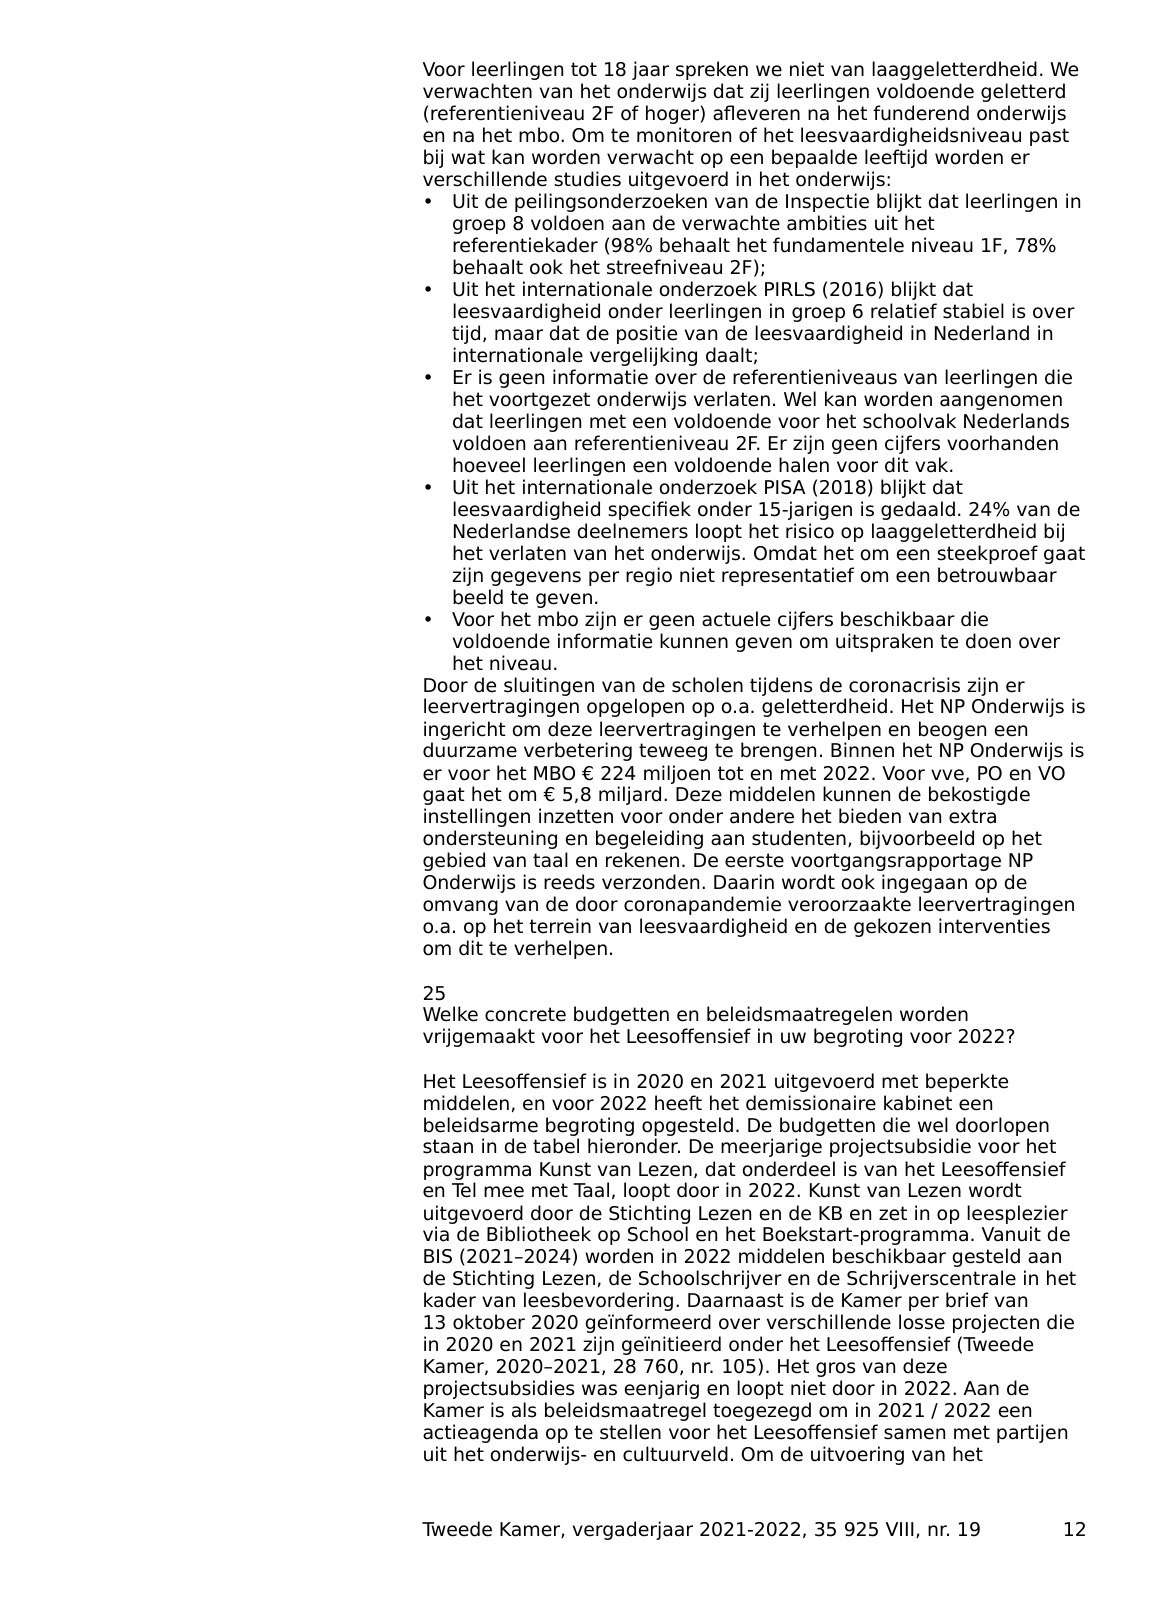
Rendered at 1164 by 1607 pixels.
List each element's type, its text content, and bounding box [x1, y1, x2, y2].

text 25 [422, 982, 1087, 1004]
text Voor leerlingen tot 18 jaar spreken we niet van laaggeletterdheid. We verwachten van het onderwijs dat zij leerlingen voldoende geletterd (referentieniveau 2F of hoger) afleveren na het funderend onderwijs en na het mbo. Om te monitoren of het leesvaardigheidsniveau past bij wat kan worden verwacht op een bepaalde leeftijd worden er verschillende studies uitgevoerd in het onderwijs: [422, 59, 1087, 191]
text Het Leesoffensief is in 2020 en 2021 uitgevoerd met beperkte middelen, en voor 2022 heeft het demissionaire kabinet een beleidsarme begroting opgesteld. De budgetten die wel doorlopen staan in de tabel hieronder. De meerjarige projectsubsidie voor het programma Kunst van Lezen, dat onderdeel is van het Leesoffensief en Tel mee met Taal, loopt door in 2022. Kunst van Lezen wordt uitgevoerd door de Stichting Lezen en de KB en zet in op leesplezier via de Bibliotheek op School en het Boekstart-programma. Vanuit de BIS (2021–2024) worden in 2022 middelen beschikbaar gesteld aan de Stichting Lezen, de Schoolschrijver en de Schrijverscentrale in het kader van leesbevordering. Daarnaast is de Kamer per brief van 13 oktober 2020 geïnformeerd over verschillende losse projecten die in 2020 en 2021 zijn geïnitieerd onder het Leesoffensief (Tweede Kamer, 2020–2021, 28 760, nr. 105). Het gros van deze projectsubsidies was eenjarig en loopt niet door in 2022. Aan de Kamer is als beleidsmaatregel toegezegd om in 2021 / 2022 een actieagenda op te stellen voor het Leesoffensief samen met partijen uit het onderwijs- en cultuurveld. Om de uitvoering van het [422, 1071, 1087, 1466]
text Door de sluitingen van de scholen tijdens de coronacrisis zijn er leervertragingen opgelopen op o.a. geletterdheid. Het NP Onderwijs is ingericht om deze leervertragingen te verhelpen en beogen een duurzame verbetering teweeg te brengen. Binnen het NP Onderwijs is er voor het MBO € 224 miljoen tot en met 2022. Voor vve, PO en VO gaat het om € 5,8 miljard. Deze middelen kunnen de bekostigde instellingen inzetten voor onder andere het bieden van extra ondersteuning en begeleiding aan studenten, bijvoorbeeld op het gebied van taal en rekenen. De eerste voortgangsrapportage NP Onderwijs is reeds verzonden. Daarin wordt ook ingegaan op de omvang van de door coronapandemie veroorzaakte leervertragingen o.a. op het terrein van leesvaardigheid en de gekozen interventies om dit te verhelpen. [422, 674, 1087, 960]
text • Voor het mbo zijn er geen actuele cijfers beschikbaar die voldoende informatie kunnen geven om uitspraken te doen over het niveau. [422, 608, 1087, 674]
text • Er is geen informatie over de referentieniveaus van leerlingen die het voortgezet onderwijs verlaten. Wel kan worden aangenomen dat leerlingen met een voldoende voor het schoolvak Nederlands voldoen aan referentieniveau 2F. Er zijn geen cijfers voorhanden hoeveel leerlingen een voldoende halen voor dit vak. [422, 367, 1087, 477]
text Welke concrete budgetten en beleidsmaatregelen worden vrijgemaakt voor het Leesoffensief in uw begroting voor 2022? [422, 1004, 1087, 1048]
text • Uit het internationale onderzoek PIRLS (2016) blijkt dat leesvaardigheid onder leerlingen in groep 6 relatief stabiel is over tijd, maar dat de positie van de leesvaardigheid in Nederland in internationale vergelijking daalt; [422, 279, 1087, 367]
text • Uit de peilingsonderzoeken van de Inspectie blijkt dat leerlingen in groep 8 voldoen aan de verwachte ambities uit het referentiekader (98% behaalt het fundamentele niveau 1F, 78% behaalt ook het streefniveau 2F); [422, 191, 1087, 279]
text • Uit het internationale onderzoek PISA (2018) blijkt dat leesvaardigheid specifiek onder 15-jarigen is gedaald. 24% van de Nederlandse deelnemers loopt het risico op laaggeletterdheid bij het verlaten van het onderwijs. Omdat het om een steekproef gaat zijn gegevens per regio niet representatief om een betrouwbaar beeld te geven. [422, 477, 1087, 608]
